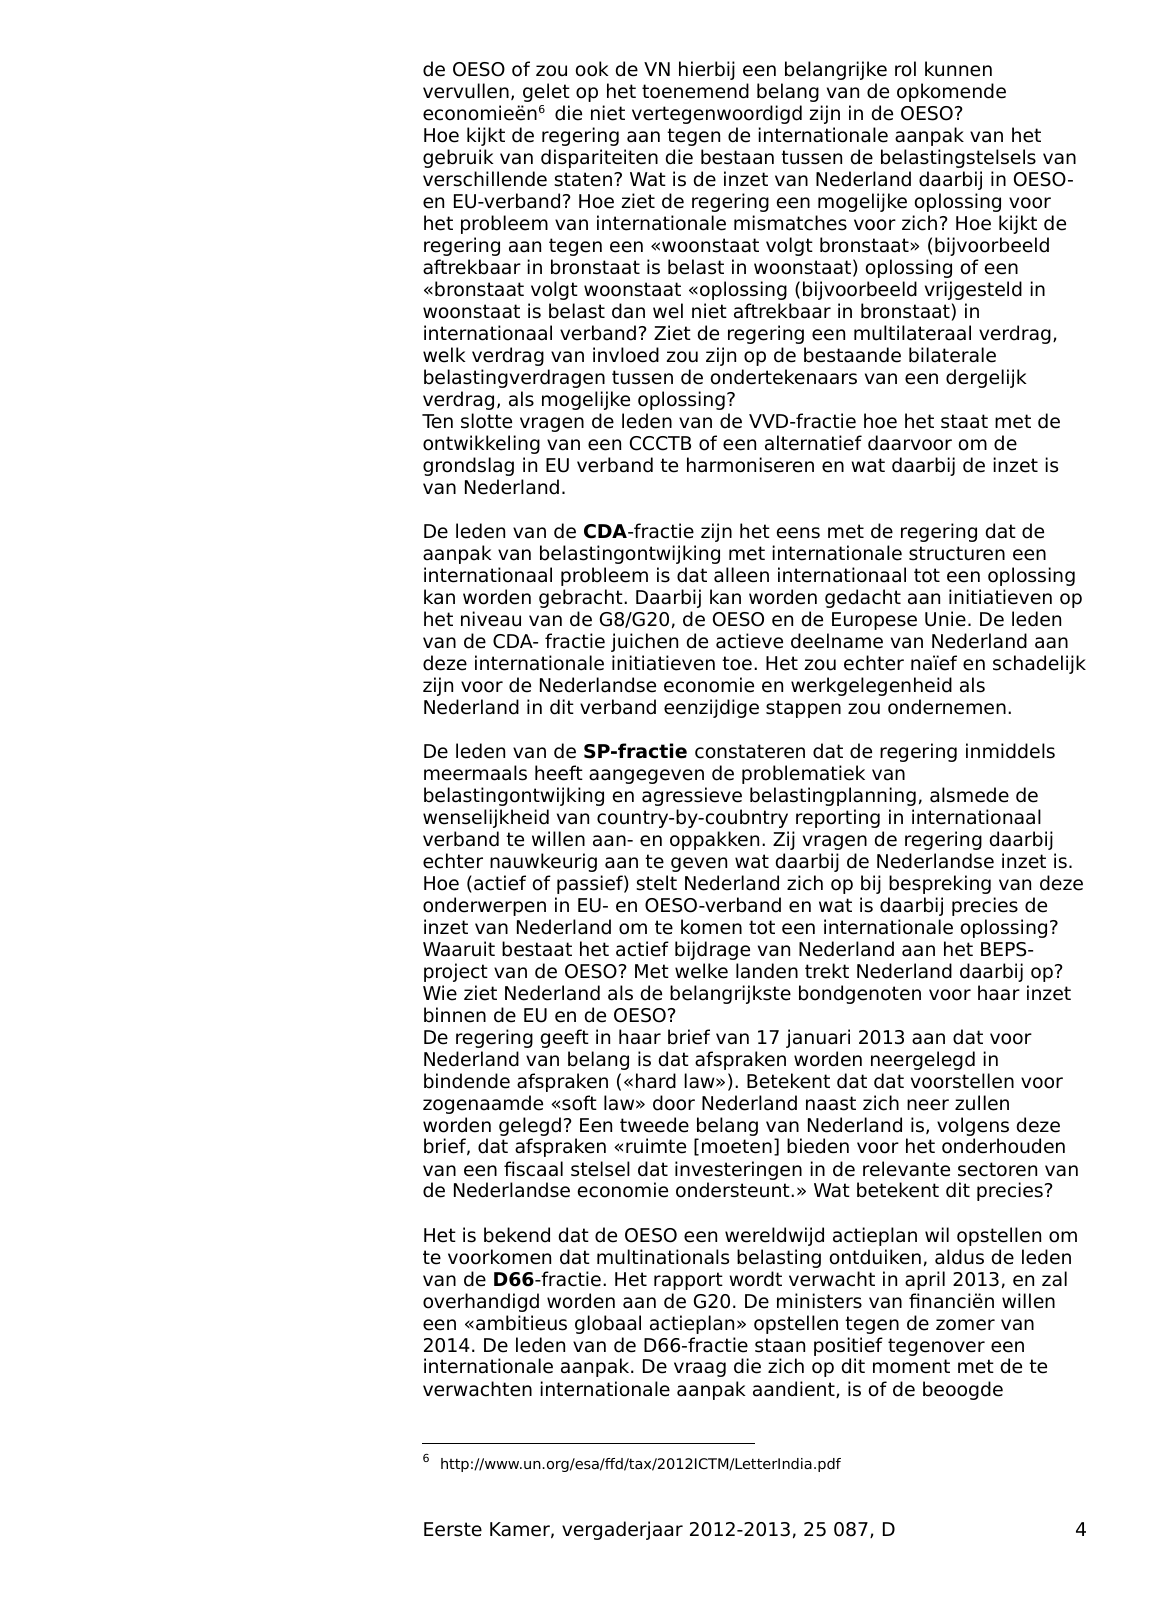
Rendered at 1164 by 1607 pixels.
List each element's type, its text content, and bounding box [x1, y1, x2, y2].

text Ten slotte vragen de leden van de VVD-fractie hoe het staat met de ontwikkeling van een CCCTB of een alternatief daarvoor om de grondslag in EU verband te harmoniseren en wat daarbij de inzet is van Nederland. [422, 411, 1087, 499]
text De leden van de CDA-fractie zijn het eens met de regering dat de aanpak van belastingontwijking met internationale structuren een internationaal probleem is dat alleen internationaal tot een oplossing kan worden gebracht. Daarbij kan worden gedacht aan initiatieven op het niveau van de G8/G20, de OESO en de Europese Unie. De leden van de CDA- fractie juichen de actieve deelname van Nederland aan deze internationale initiatieven toe. Het zou echter naïef en schadelijk zijn voor de Nederlandse economie en werkgelegenheid als Nederland in dit verband eenzijdige stappen zou ondernemen. [422, 521, 1087, 719]
text De regering geeft in haar brief van 17 januari 2013 aan dat voor Nederland van belang is dat afspraken worden neergelegd in bindende afspraken («hard law»). Betekent dat dat voorstellen voor zogenaamde «soft law» door Nederland naast zich neer zullen worden gelegd? Een tweede belang van Nederland is, volgens deze brief, dat afspraken «ruimte [moeten] bieden voor het onderhouden van een fiscaal stelsel dat investeringen in de relevante sectoren van de Nederlandse economie ondersteunt.» Wat betekent dit precies? [422, 1027, 1087, 1202]
text Het is bekend dat de OESO een wereldwijd actieplan wil opstellen om te voorkomen dat multinationals belasting ontduiken, aldus de leden van de D66-fractie. Het rapport wordt verwacht in april 2013, en zal overhandigd worden aan de G20. De ministers van financiën willen een «ambitieus globaal actieplan» opstellen tegen de zomer van 2014. De leden van de D66-fractie staan positief tegenover een internationale aanpak. De vraag die zich op dit moment met de te verwachten internationale aanpak aandient, is of de beoogde [422, 1224, 1087, 1400]
text de OESO of zou ook de VN hierbij een belangrijke rol kunnen vervullen, gelet op het toenemend belang van de opkomende economieën die niet vertegenwoordigd zijn in de OESO? [422, 59, 1087, 125]
text http://www.un.org/esa/ffd/tax/2012ICTM/LetterIndia.pdf [422, 1452, 1087, 1474]
text Hoe kijkt de regering aan tegen de internationale aanpak van het gebruik van dispariteiten die bestaan tussen de belastingstelsels van verschillende staten? Wat is de inzet van Nederland daarbij in OESO- en EU-verband? Hoe ziet de regering een mogelijke oplossing voor het probleem van internationale mismatches voor zich? Hoe kijkt de regering aan tegen een «woonstaat volgt bronstaat» (bijvoorbeeld aftrekbaar in bronstaat is belast in woonstaat) oplossing of een «bronstaat volgt woonstaat «oplossing (bijvoorbeeld vrijgesteld in woonstaat is belast dan wel niet aftrekbaar in bronstaat) in internationaal verband? Ziet de regering een multilateraal verdrag, welk verdrag van invloed zou zijn op de bestaande bilaterale belastingverdragen tussen de ondertekenaars van een dergelijk verdrag, als mogelijke oplossing? [422, 125, 1087, 411]
text De leden van de SP-fractie constateren dat de regering inmiddels meermaals heeft aangegeven de problematiek van belastingontwijking en agressieve belastingplanning, alsmede de wenselijkheid van country-by-coubntry reporting in internationaal verband te willen aan- en oppakken. Zij vragen de regering daarbij echter nauwkeurig aan te geven wat daarbij de Nederlandse inzet is. Hoe (actief of passief) stelt Nederland zich op bij bespreking van deze onderwerpen in EU- en OESO-verband en wat is daarbij precies de inzet van Nederland om te komen tot een internationale oplossing? Waaruit bestaat het actief bijdrage van Nederland aan het BEPS-project van de OESO? Met welke landen trekt Nederland daarbij op? Wie ziet Nederland als de belangrijkste bondgenoten voor haar inzet binnen de EU en de OESO? [422, 741, 1087, 1027]
